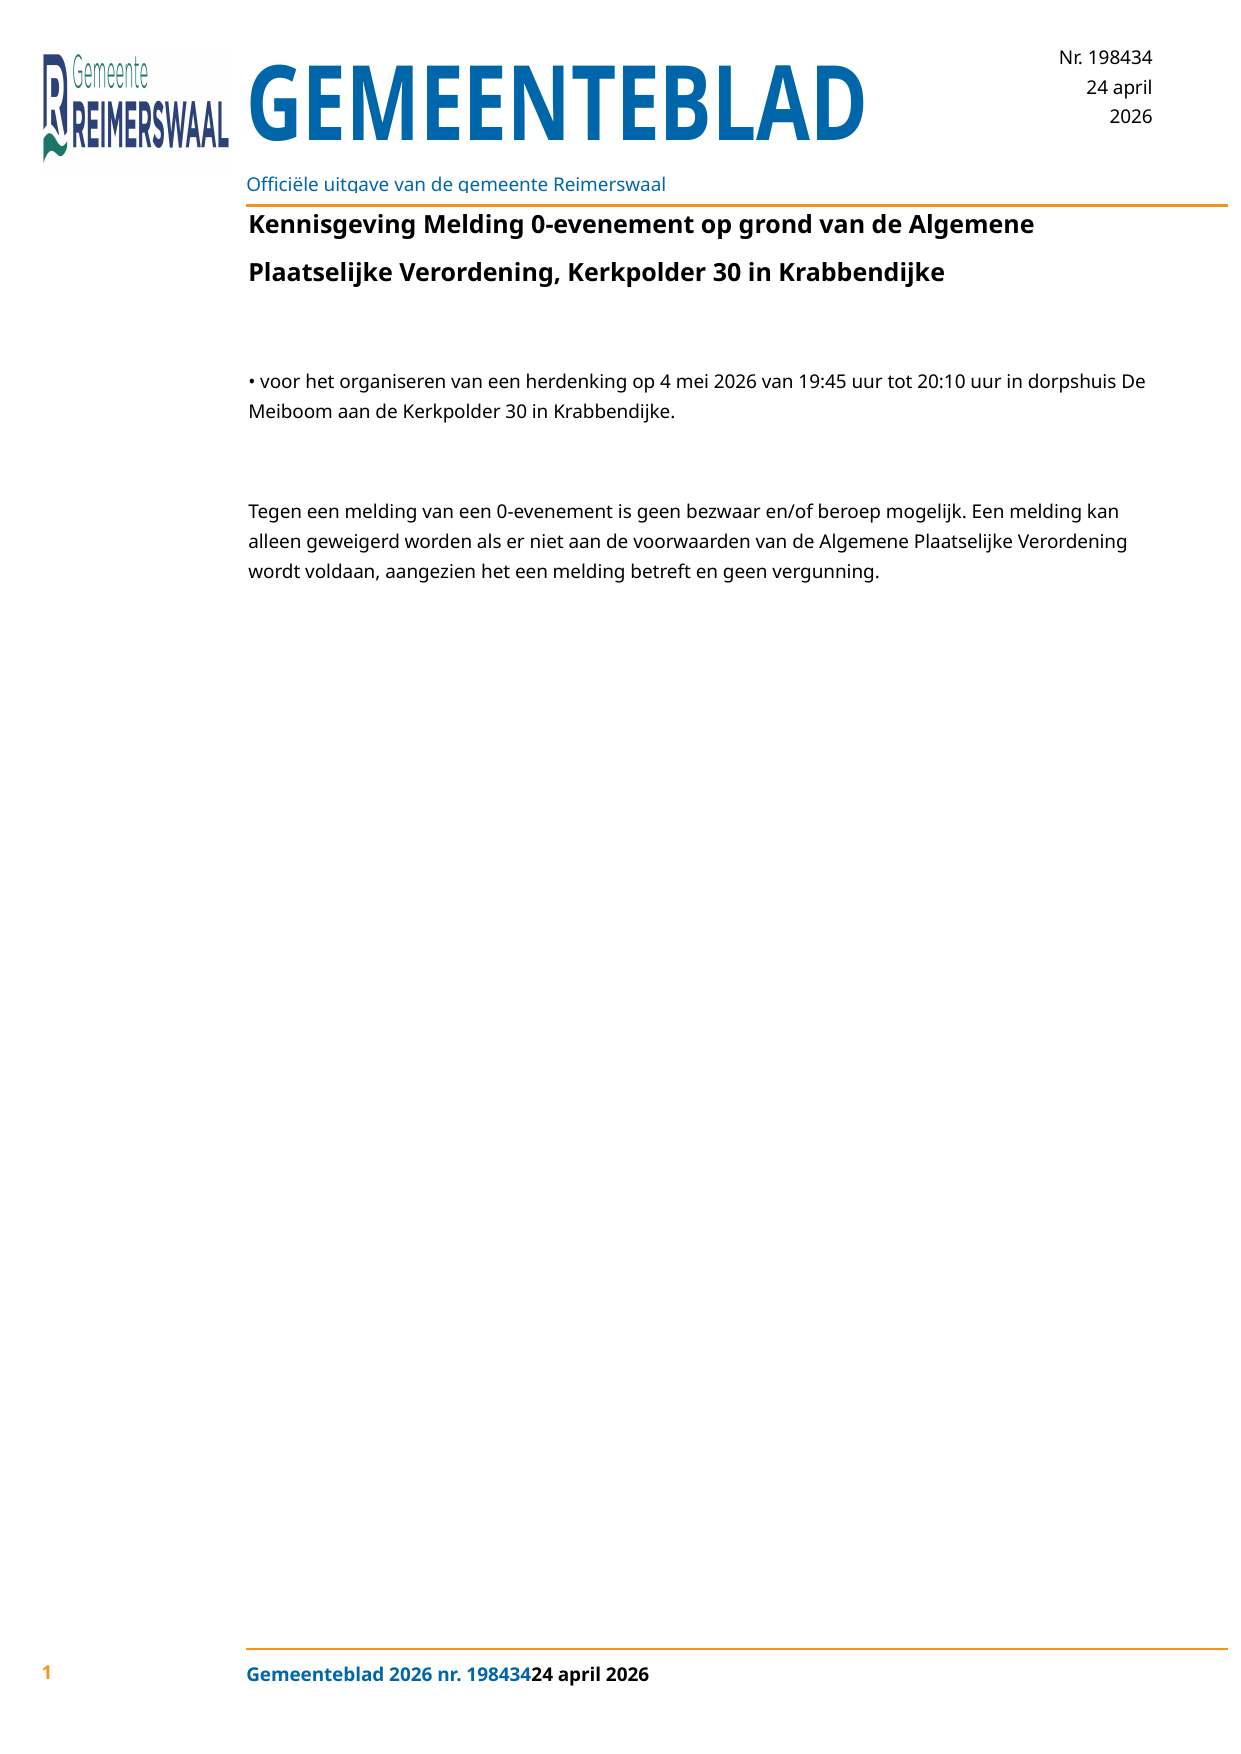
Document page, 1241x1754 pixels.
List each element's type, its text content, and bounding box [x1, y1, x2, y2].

text • voor het organiseren van een herdenking op 4 mei 2026 van 19:45 uur tot 20:10 uur in dorpshuis De Meiboom aan de Kerkpolder 30 in Krabbendijke. [248, 368, 1152, 424]
text Kennisgeving Melding 0-evenement op grond van de Algemene Plaatselijke Verordening, Kerkpolder 30 in Krabbendijke [248, 207, 1152, 288]
picture [41, 47, 231, 172]
text Tegen een melding van een 0-evenement is geen bezwaar en/of beroep mogelijk. Een melding kan alleen geweigerd worden als er niet aan de voorwaarden van de Algemene Plaatselijke Verordening wordt voldaan, aangezien het een melding betreft en geen vergunning. [248, 499, 1152, 584]
